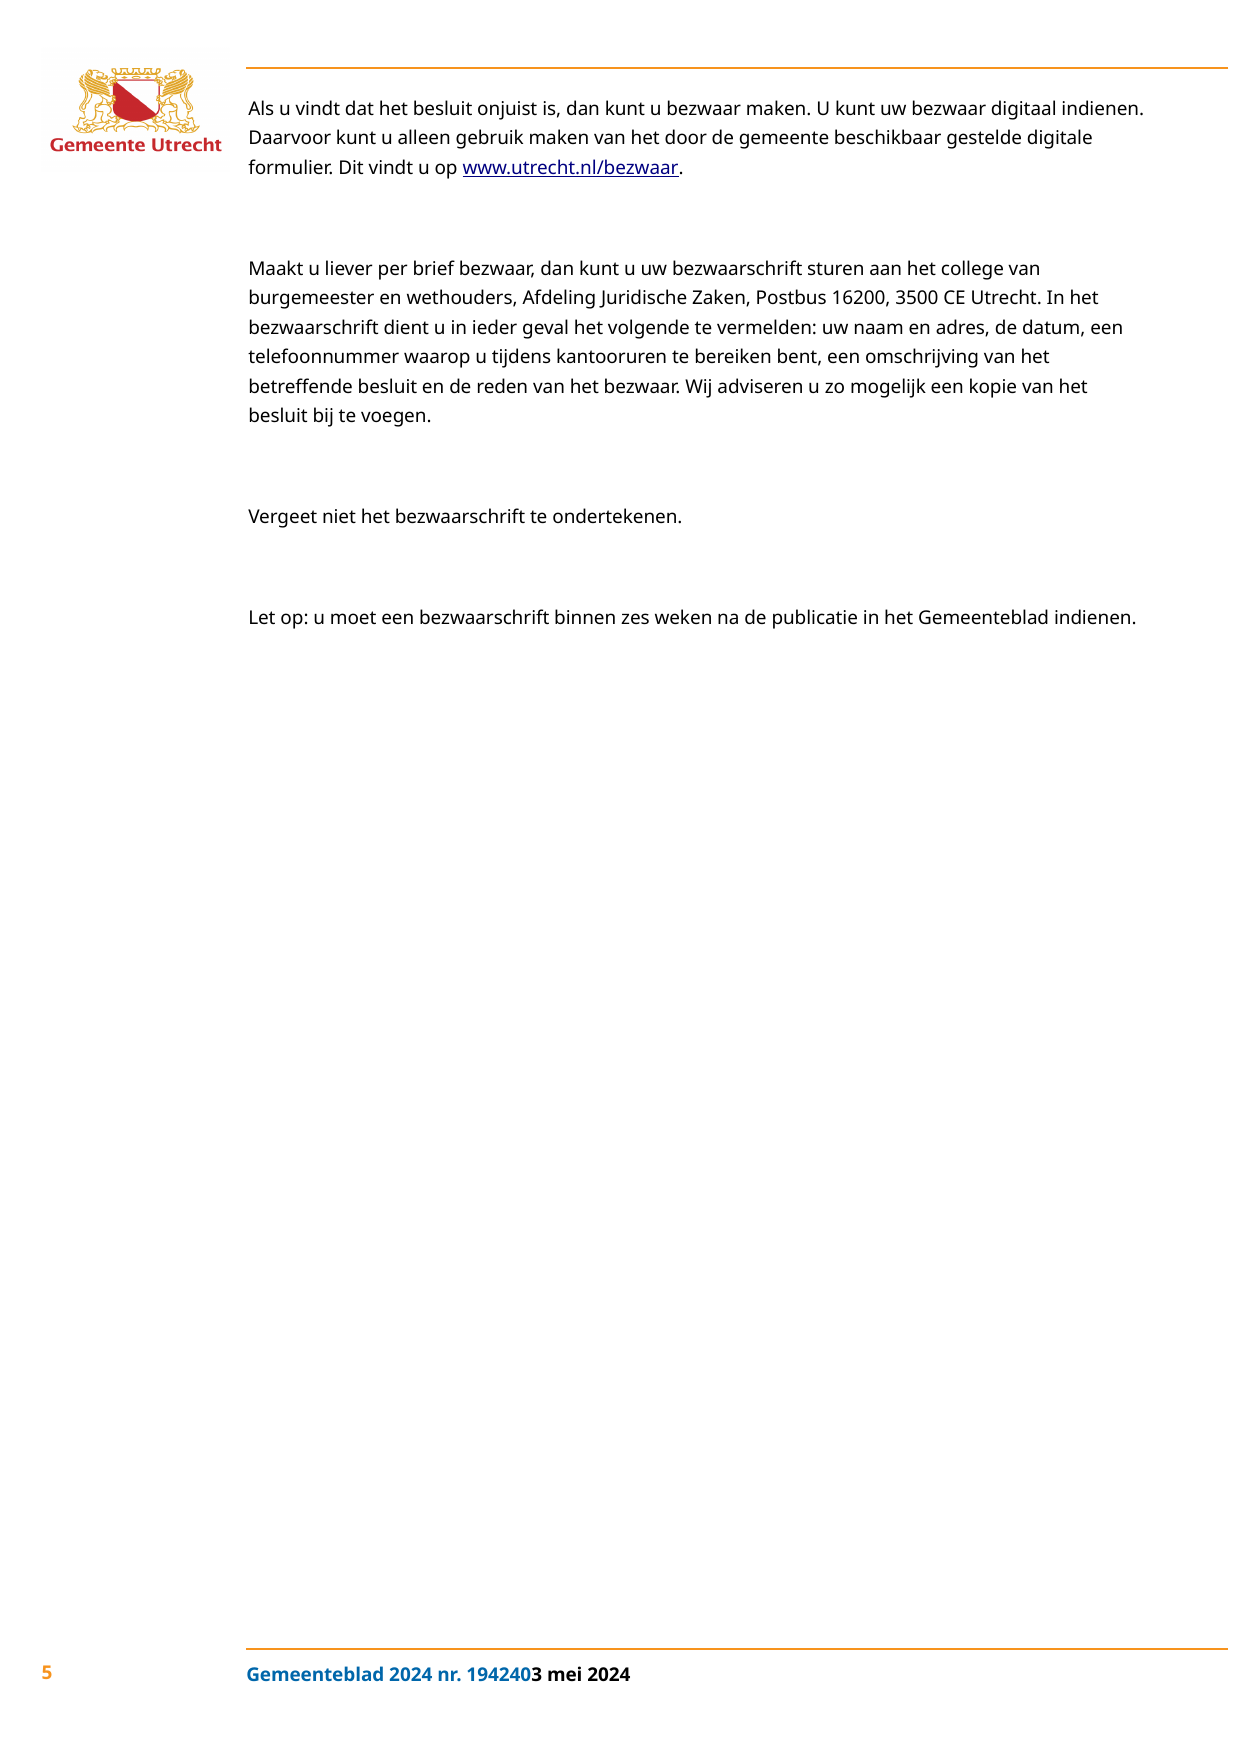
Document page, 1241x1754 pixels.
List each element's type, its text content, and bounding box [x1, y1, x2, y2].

text Vergeet niet het bezwaarschrift te ondertekenen. [248, 503, 1152, 529]
text Let op: u moet een bezwaarschrift binnen zes weken na de publicatie in het Gemeenteblad indienen. [248, 604, 1152, 630]
picture [41, 47, 231, 172]
text Als u vindt dat het besluit onjuist is, dan kunt u bezwaar maken. U kunt uw bezwaar digitaal indienen. Daarvoor kunt u alleen gebruik maken van het door de gemeente beschikbaar gestelde digitale formulier. Dit vindt u op www.utrecht.nl/bezwaar. [248, 95, 1152, 180]
text Maakt u liever per brief bezwaar, dan kunt u uw bezwaarschrift sturen aan het college van burgemeester en wethouders, Afdeling Juridische Zaken, Postbus 16200, 3500 CE Utrecht. In het bezwaarschrift dient u in ieder geval het volgende te vermelden: uw naam en adres, de datum, een telefoonnummer waarop u tijdens kantooruren te bereiken bent, een omschrijving van het betreffende besluit en de reden van het bezwaar. Wij adviseren u zo mogelijk een kopie van het besluit bij te voegen. [248, 255, 1152, 428]
